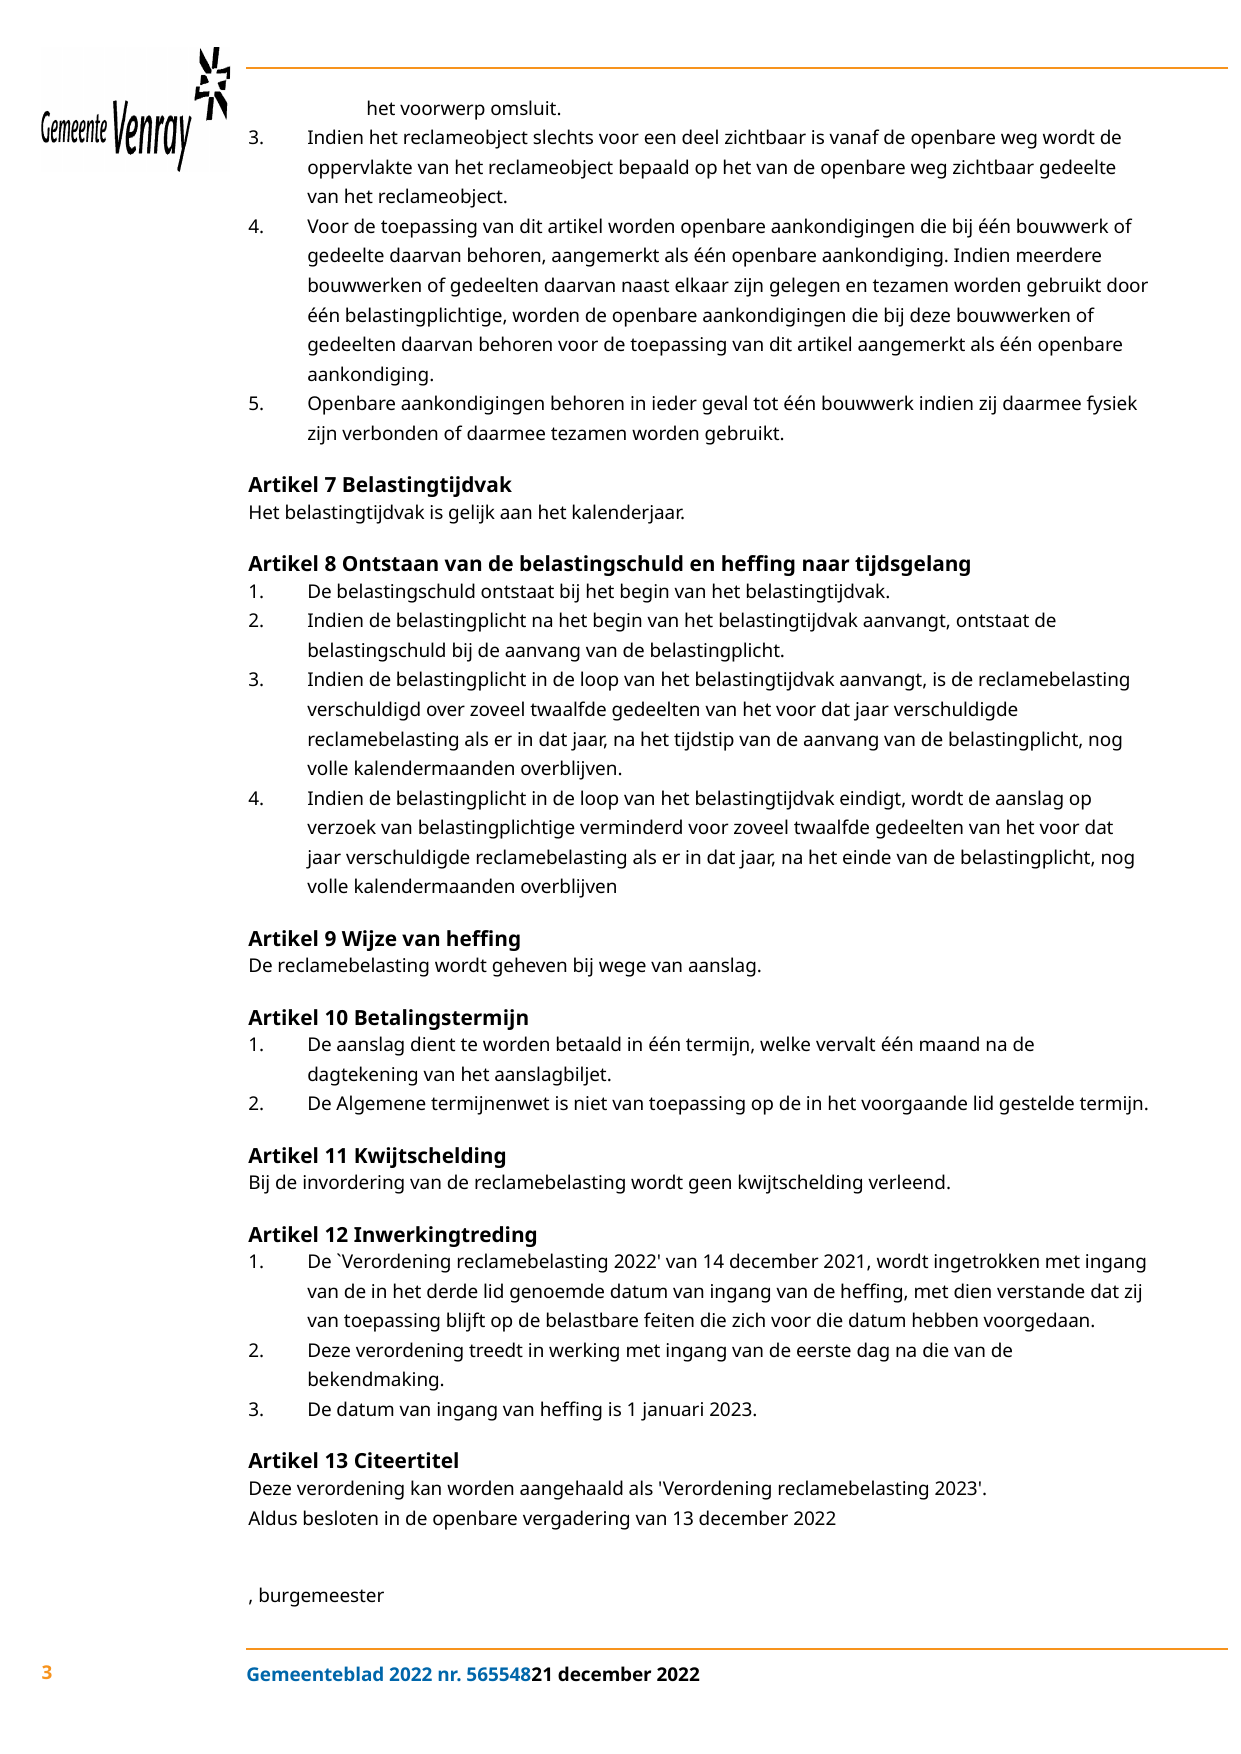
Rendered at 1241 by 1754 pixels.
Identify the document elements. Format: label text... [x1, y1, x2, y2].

list De `Verordening reclamebelasting 2022' van 14 december 2021, wordt ingetrokken met ingang van de in het derde lid genoemde datum van ingang van de heffing, met dien verstande dat zij van toepassing blijft op de belastbare feiten die zich voor die datum hebben voorgedaan. [248, 1248, 1152, 1333]
list De Algemene termijnenwet is niet van toepassing op de in het voorgaande lid gestelde termijn. [248, 1091, 1152, 1116]
text Het belastingtijdvak is gelijk aan het kalenderjaar. [248, 499, 1152, 525]
list De belastingschuld ontstaat bij het begin van het belastingtijdvak. [248, 578, 1152, 604]
text Artikel 11 Kwijtschelding [248, 1141, 1152, 1169]
text Deze verordening kan worden aangehaald als 'Verordening reclamebelasting 2023'. [248, 1475, 1152, 1501]
list Deze verordening treedt in werking met ingang van de eerste dag na die van de bekendmaking. [248, 1337, 1152, 1392]
text Artikel 10 Betalingstermijn [248, 1003, 1152, 1031]
list Openbare aankondigingen behoren in ieder geval tot één bouwwerk indien zij daarmee fysiek zijn verbonden of daarmee tezamen worden gebruikt. [248, 391, 1152, 446]
list De aanslag dient te worden betaald in één termijn, welke vervalt één maand na de dagtekening van het aanslagbiljet. [248, 1031, 1152, 1087]
list Voor de toepassing van dit artikel worden openbare aankondigingen die bij één bouwwerk of gedeelte daarvan behoren, aangemerkt als één openbare aankondiging. Indien meerdere bouwwerken of gedeelten daarvan naast elkaar zijn gelegen en tezamen worden gebruikt door één belastingplichtige, worden de openbare aankondigingen die bij deze bouwwerken of gedeelten daarvan behoren voor de toepassing van dit artikel aangemerkt als één openbare aankondiging. [248, 213, 1152, 387]
list De datum van ingang van heffing is 1 januari 2023. [248, 1396, 1152, 1422]
text Aldus besloten in de openbare vergadering van 13 december 2022 [248, 1505, 1152, 1530]
text Artikel 8 Ontstaan van de belastingschuld en heffing naar tijdsgelang [248, 549, 1152, 578]
text Artikel 13 Citeertitel [248, 1447, 1152, 1475]
list het voorwerp omsluit. [307, 95, 1152, 121]
text , burgemeester [248, 1582, 1152, 1608]
picture [41, 47, 231, 172]
text De reclamebelasting wordt geheven bij wege van aanslag. [248, 953, 1152, 978]
list Indien de belastingplicht na het begin van het belastingtijdvak aanvangt, ontstaat de belastingschuld bij de aanvang van de belastingplicht. [248, 607, 1152, 663]
list Indien het reclameobject slechts voor een deel zichtbaar is vanaf de openbare weg wordt de oppervlakte van het reclameobject bepaald op het van de openbare weg zichtbaar gedeelte van het reclameobject. [248, 124, 1152, 209]
list Indien de belastingplicht in de loop van het belastingtijdvak eindigt, wordt de aanslag op verzoek van belastingplichtige verminderd voor zoveel twaalfde gedeelten van het voor dat jaar verschuldigde reclamebelasting als er in dat jaar, na het einde van de belastingplicht, nog volle kalendermaanden overblijven [248, 785, 1152, 899]
list Indien de belastingplicht in de loop van het belastingtijdvak aanvangt, is de reclamebelasting verschuldigd over zoveel twaalfde gedeelten van het voor dat jaar verschuldigde reclamebelasting als er in dat jaar, na het tijdstip van de aanvang van de belastingplicht, nog volle kalendermaanden overblijven. [248, 667, 1152, 781]
text Artikel 7 Belastingtijdvak [248, 471, 1152, 499]
text Artikel 12 Inwerkingtreding [248, 1220, 1152, 1248]
text Artikel 9 Wijze van heffing [248, 924, 1152, 953]
text Bij de invordering van de reclamebelasting wordt geen kwijtschelding verleend. [248, 1169, 1152, 1195]
